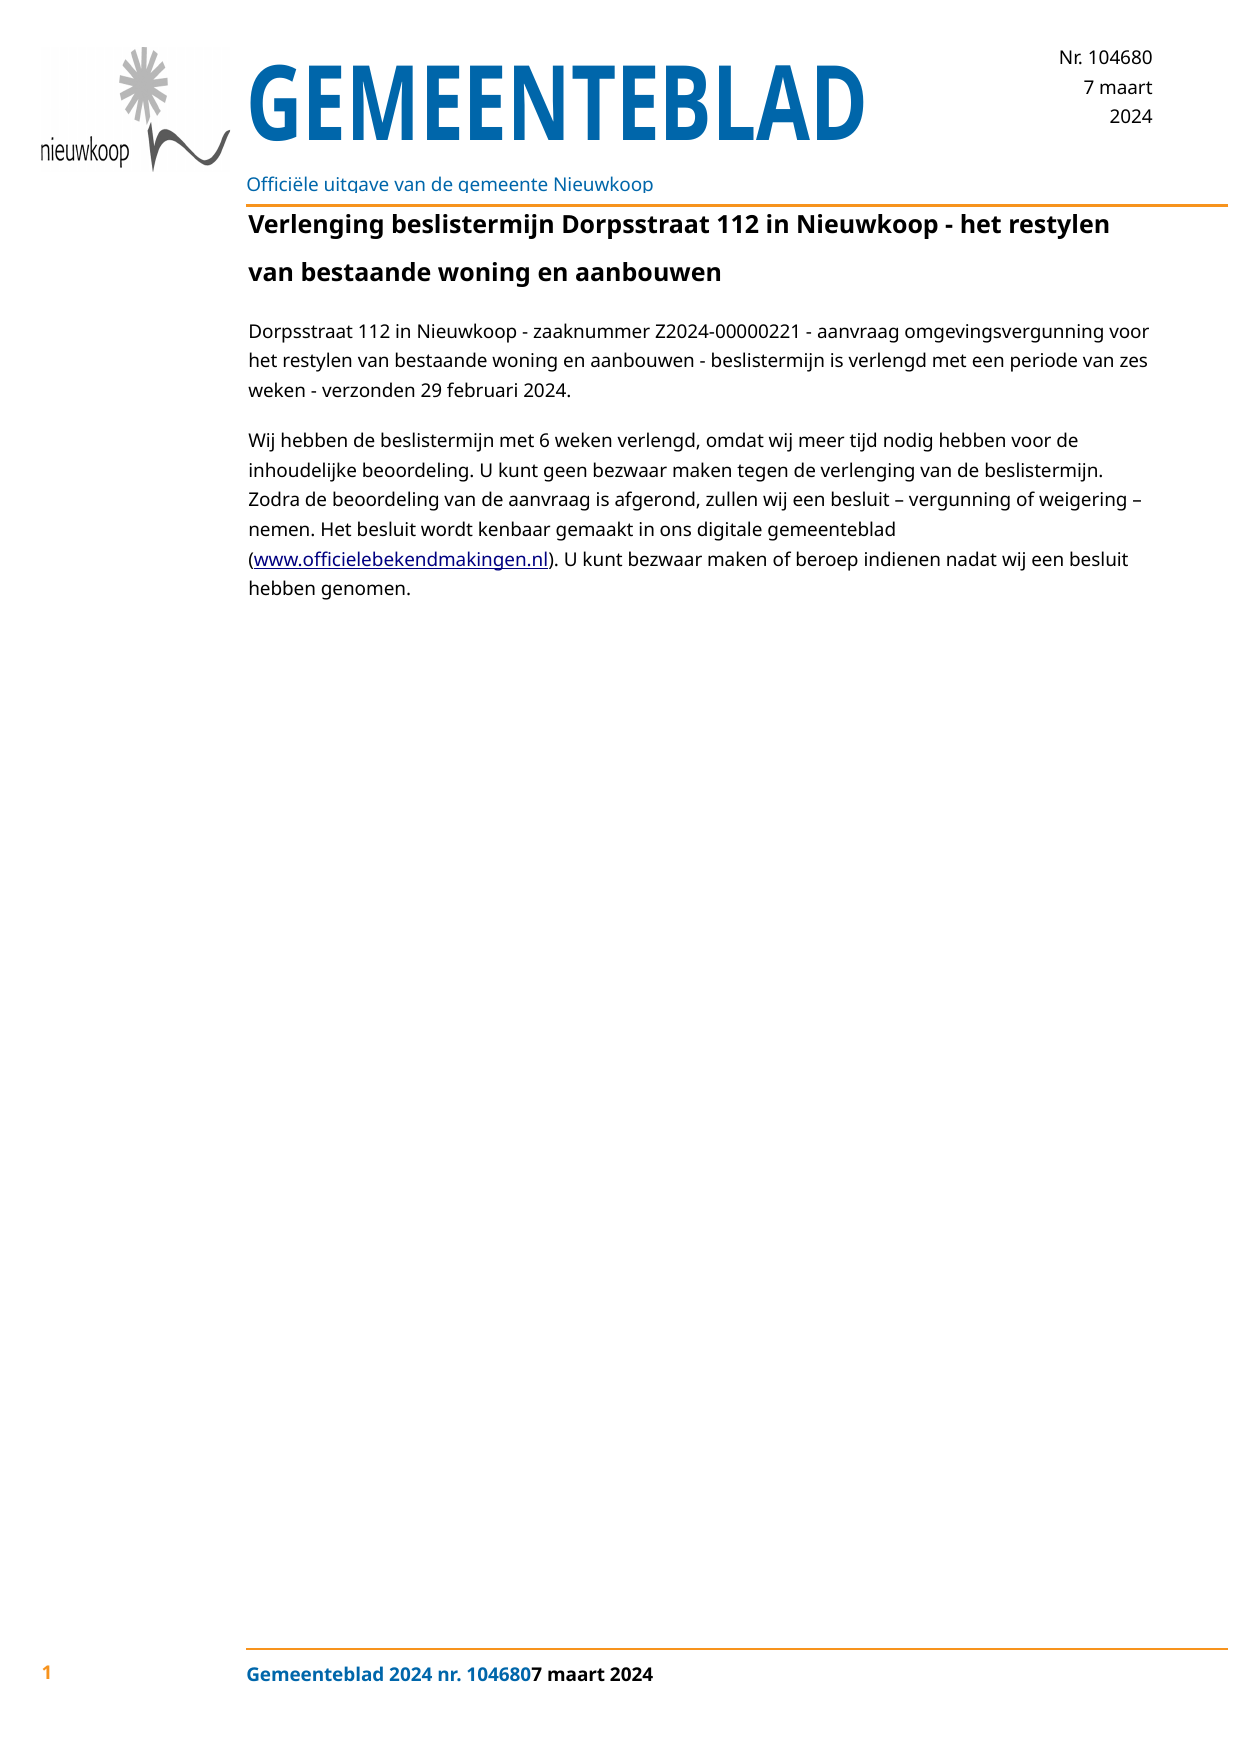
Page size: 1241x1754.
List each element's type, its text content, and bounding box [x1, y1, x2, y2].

text Dorpsstraat 112 in Nieuwkoop - zaaknummer Z2024-00000221 - aanvraag omgevingsvergunning voor het restylen van bestaande woning en aanbouwen - beslistermijn is verlengd met een periode van zes weken - verzonden 29 februari 2024. [248, 318, 1152, 403]
picture [41, 47, 231, 172]
text Wij hebben de beslistermijn met 6 weken verlengd, omdat wij meer tijd nodig hebben voor de inhoudelijke beoordeling. U kunt geen bezwaar maken tegen de verlenging van de beslistermijn. Zodra de beoordeling van de aanvraag is afgerond, zullen wij een besluit – vergunning of weigering – nemen. Het besluit wordt kenbaar gemaakt in ons digitale gemeenteblad (www.officielebekendmakingen.nl). U kunt bezwaar maken of beroep indienen nadat wij een besluit hebben genomen. [248, 427, 1152, 601]
text Verlenging beslistermijn Dorpsstraat 112 in Nieuwkoop - het restylen van bestaande woning en aanbouwen [248, 207, 1152, 288]
